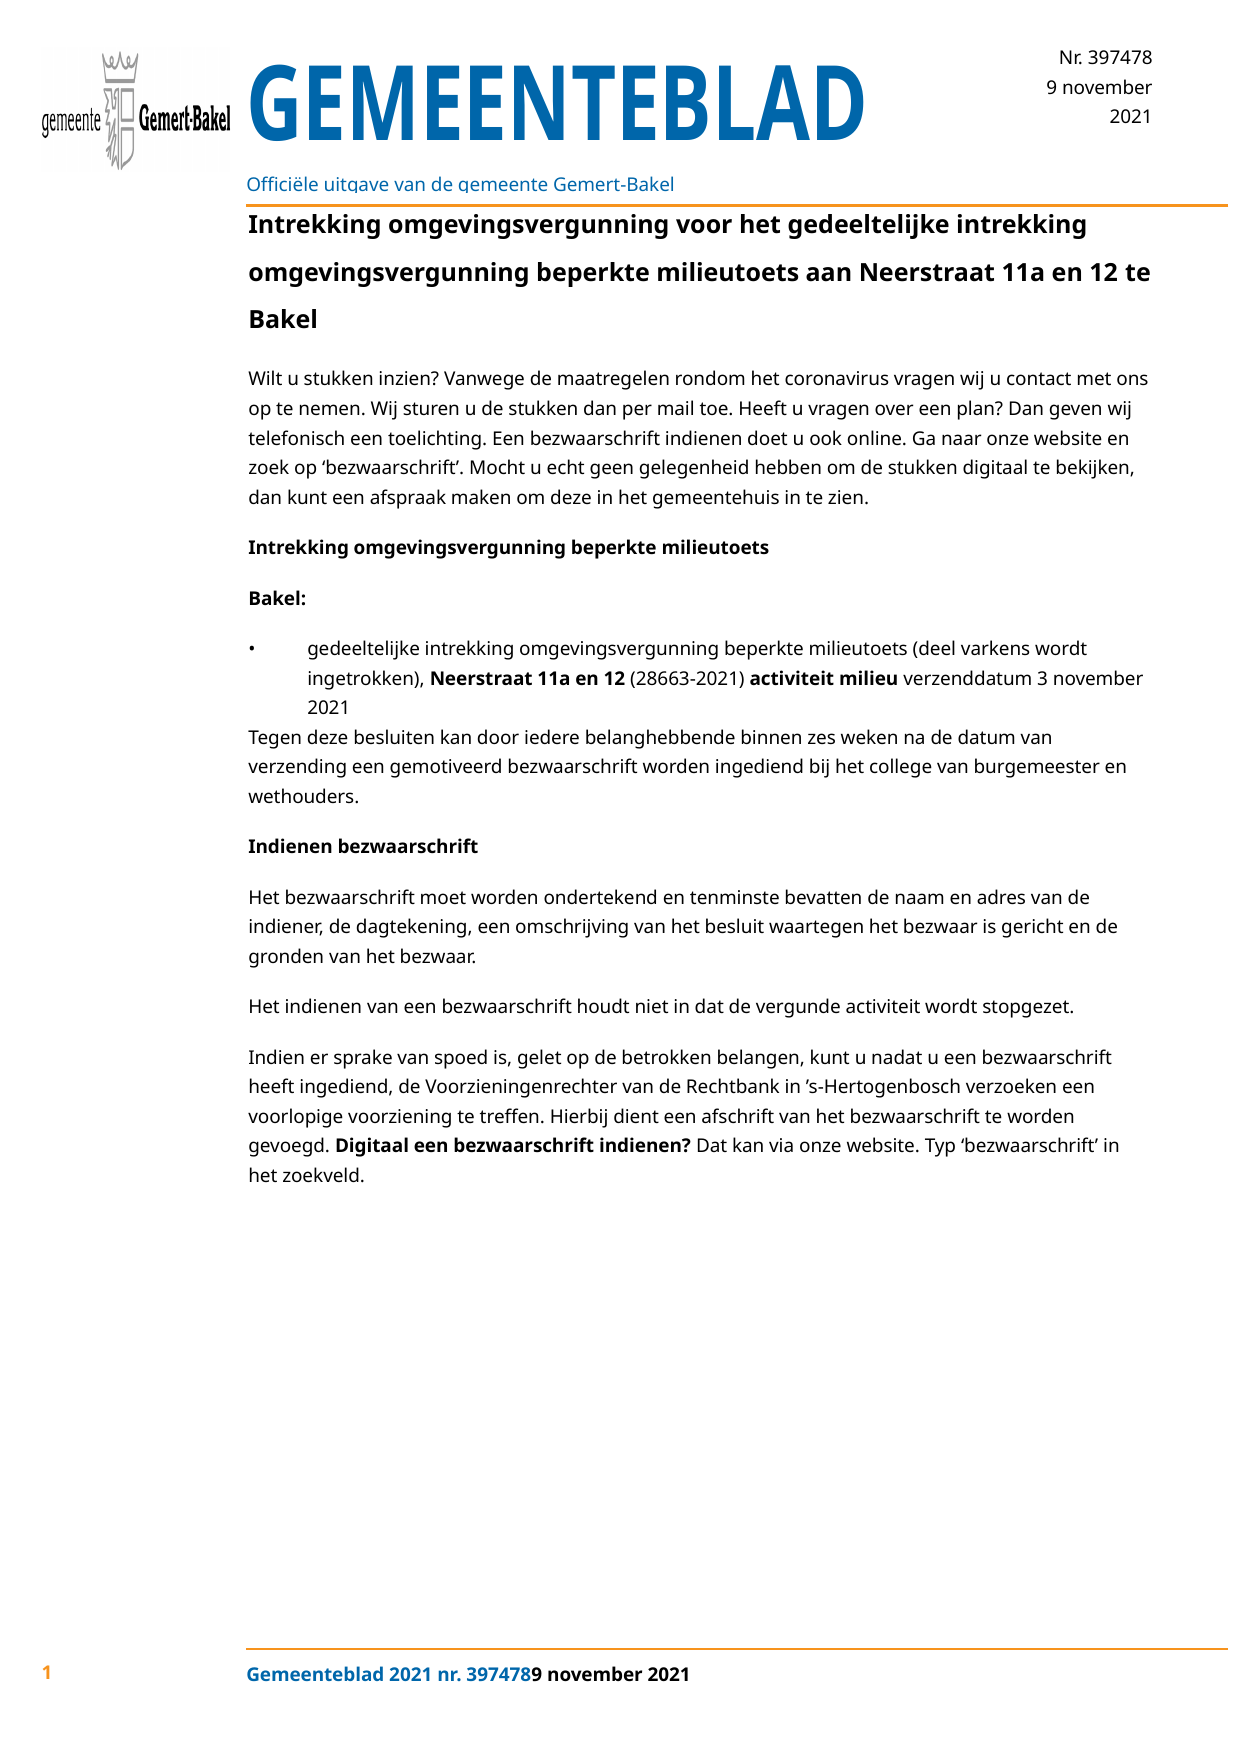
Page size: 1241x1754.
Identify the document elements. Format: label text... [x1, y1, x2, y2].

text Indien er sprake van spoed is, gelet op de betrokken belangen, kunt u nadat u een bezwaarschrift heeft ingediend, de Voorzieningenrechter van de Rechtbank in ’s-Hertogenbosch verzoeken een voorlopige voorziening te treffen. Hierbij dient een afschrift van het bezwaarschrift te worden gevoegd. Digitaal een bezwaarschrift indienen? Dat kan via onze website. Typ ‘bezwaarschrift’ in het zoekveld. [248, 1044, 1152, 1188]
text Het bezwaarschrift moet worden ondertekend en tenminste bevatten de naam en adres van de indiener, de dagtekening, een omschrijving van het besluit waartegen het bezwaar is gericht en de gronden van het bezwaar. [248, 884, 1152, 969]
text Het indienen van een bezwaarschrift houdt niet in dat de vergunde activiteit wordt stopgezet. [248, 993, 1152, 1019]
text Bakel: [248, 585, 1152, 610]
text Wilt u stukken inzien? Vanwege de maatregelen rondom het coronavirus vragen wij u contact met ons op te nemen. Wij sturen u de stukken dan per mail toe. Heeft u vragen over een plan? Dan geven wij telefonisch een toelichting. Een bezwaarschrift indienen doet u ook online. Ga naar onze website en zoek op ‘bezwaarschrift’. Mocht u echt geen gelegenheid hebben om de stukken digitaal te bekijken, dan kunt een afspraak maken om deze in het gemeentehuis in te zien. [248, 366, 1152, 509]
list gedeeltelijke intrekking omgevingsvergunning beperkte milieutoets (deel varkens wordt ingetrokken), Neerstraat 11a en 12 (28663-2021) activiteit milieu verzenddatum 3 november 2021 [248, 635, 1152, 720]
text Tegen deze besluiten kan door iedere belanghebbende binnen zes weken na de datum van verzending een gemotiveerd bezwaarschrift worden ingediend bij het college van burgemeester en wethouders. [248, 724, 1152, 809]
text Indienen bezwaarschrift [248, 833, 1152, 859]
text Intrekking omgevingsvergunning beperkte milieutoets [248, 534, 1152, 560]
text Intrekking omgevingsvergunning voor het gedeeltelijke intrekking omgevingsvergunning beperkte milieutoets aan Neerstraat 11a en 12 te Bakel [248, 207, 1152, 336]
picture [41, 47, 231, 172]
